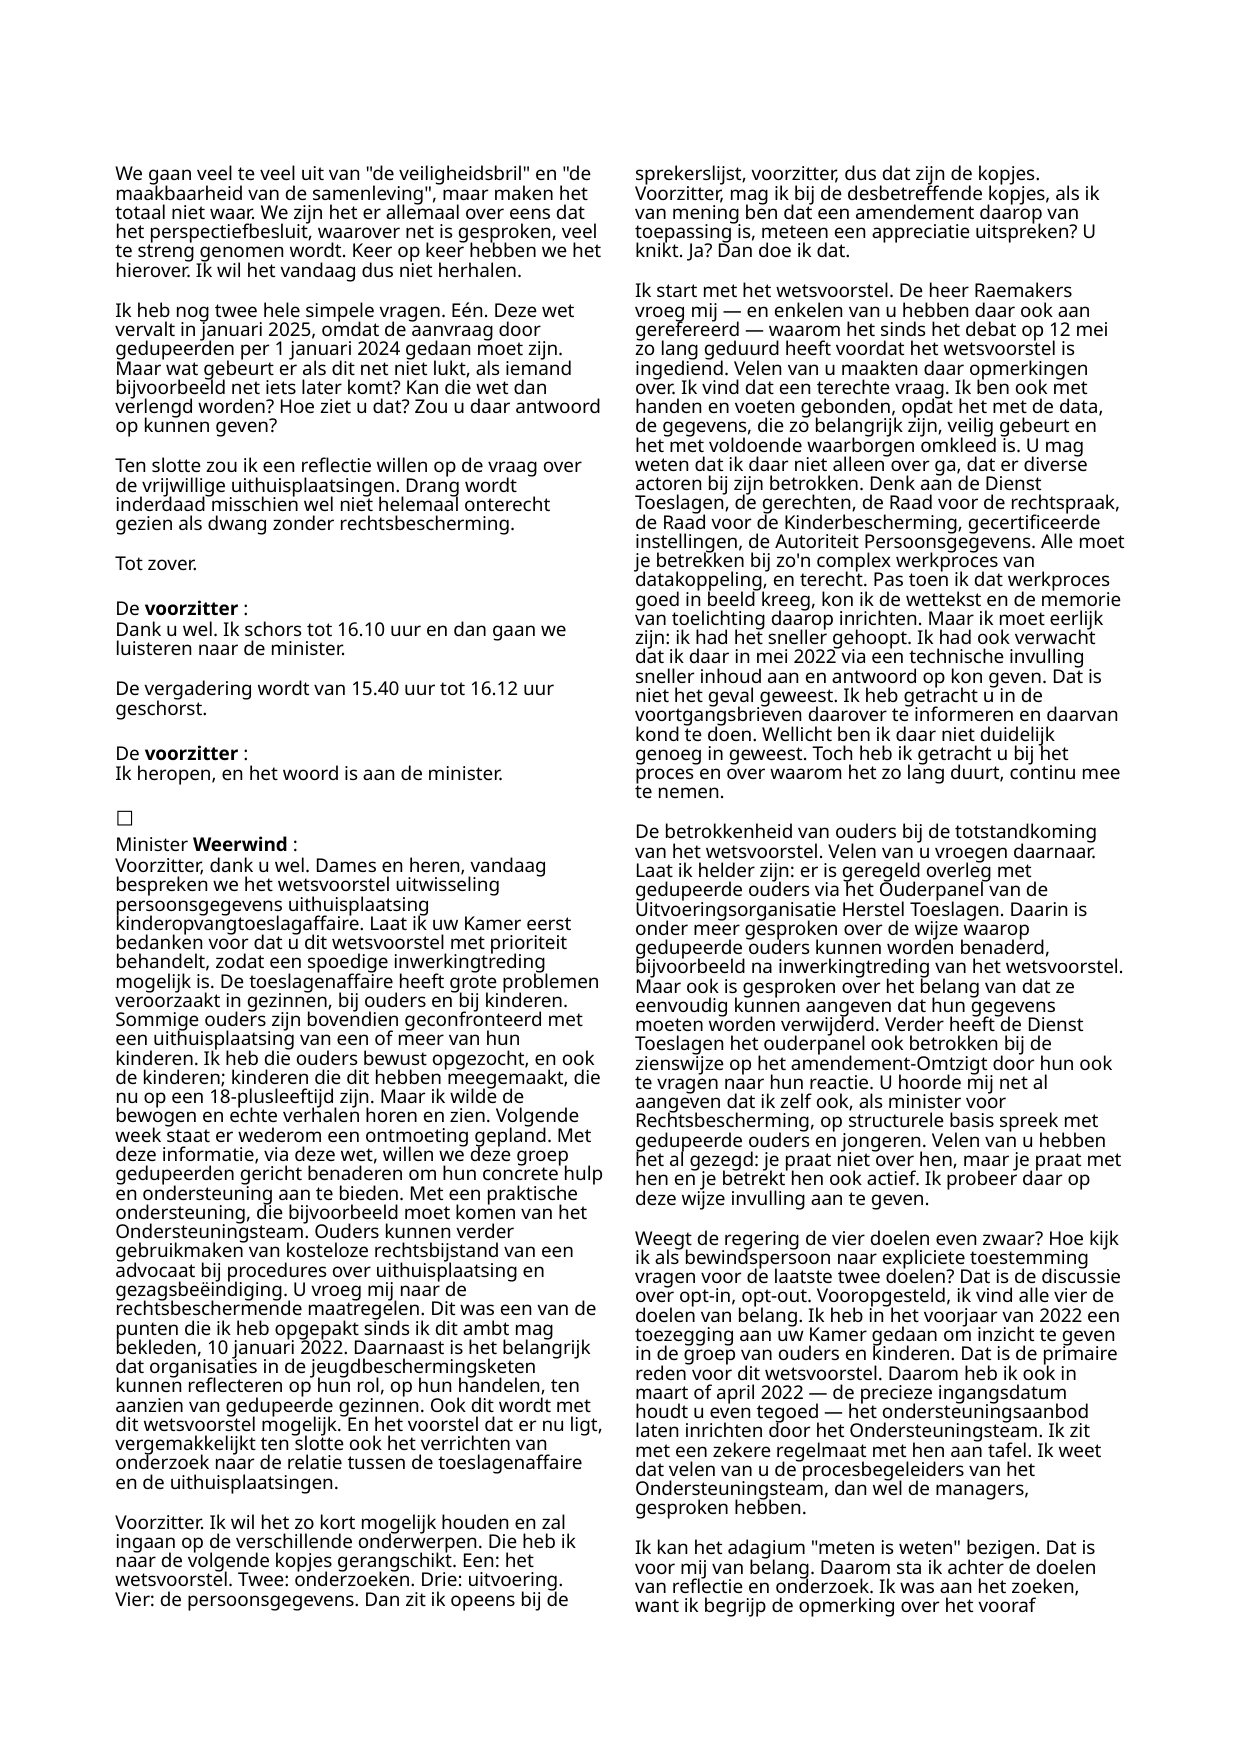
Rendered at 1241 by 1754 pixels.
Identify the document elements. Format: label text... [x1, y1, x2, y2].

text De vergadering wordt van 15.40 uur tot 16.12 uur geschorst. [115, 680, 605, 719]
text De voorzitter : [115, 595, 605, 621]
text We gaan veel te veel uit van "de veiligheidsbril" en "de maakbaarheid van de samenleving", maar maken het totaal niet waar. We zijn het er allemaal over eens dat het perspectiefbesluit, waarover net is gesproken, veel te streng genomen wordt. Keer op keer hebben we het hierover. Ik wil het vandaag dus niet herhalen. [115, 165, 605, 281]
text Voorzitter. Ik wil het zo kort mogelijk houden en zal ingaan op de verschillende onderwerpen. Die heb ik naar de volgende kopjes gerangschikt. Een: het wetsvoorstel. Twee: onderzoeken. Drie: uitvoering. Vier: de persoonsgegevens. Dan zit ik opeens bij de [115, 1514, 605, 1610]
text sprekerslijst, voorzitter, dus dat zijn de kopjes. Voorzitter, mag ik bij de desbetreffende kopjes, als ik van mening ben dat een amendement daarop van toepassing is, meteen een appreciatie uitspreken? U knikt. Ja? Dan doe ik dat. [635, 165, 1125, 262]
text Ik start met het wetsvoorstel. De heer Raemakers vroeg mij — en enkelen van u hebben daar ook aan gerefereerd — waarom het sinds het debat op 12 mei zo lang geduurd heeft voordat het wetsvoorstel is ingediend. Velen van u maakten daar opmerkingen over. Ik vind dat een terechte vraag. Ik ben ook met handen en voeten gebonden, opdat het met de data, de gegevens, die zo belangrijk zijn, veilig gebeurt en het met voldoende waarborgen omkleed is. U mag weten dat ik daar niet alleen over ga, dat er diverse actoren bij zijn betrokken. Denk aan de Dienst Toeslagen, de gerechten, de Raad voor de rechtspraak, de Raad voor de Kinderbescherming, gecertificeerde instellingen, de Autoriteit Persoonsgegevens. Alle moet je betrekken bij zo'n complex werkproces van datakoppeling, en terecht. Pas toen ik dat werkproces goed in beeld kreeg, kon ik de wettekst en de memorie van toelichting daarop inrichten. Maar ik moet eerlijk zijn: ik had het sneller gehoopt. Ik had ook verwacht dat ik daar in mei 2022 via een technische invulling sneller inhoud aan en antwoord op kon geven. Dat is niet het geval geweest. Ik heb getracht u in de voortgangsbrieven daarover te informeren en daarvan kond te doen. Wellicht ben ik daar niet duidelijk genoeg in geweest. Toch heb ik getracht u bij het proces en over waarom het zo lang duurt, continu mee te nemen. [635, 282, 1125, 803]
text Voorzitter, dank u wel. Dames en heren, vandaag bespreken we het wetsvoorstel uitwisseling persoonsgegevens uithuisplaatsing kinderopvangtoeslagaffaire. Laat ik uw Kamer eerst bedanken voor dat u dit wetsvoorstel met prioriteit behandelt, zodat een spoedige inwerkingtreding mogelijk is. De toeslagenaffaire heeft grote problemen veroorzaakt in gezinnen, bij ouders en bij kinderen. Sommige ouders zijn bovendien geconfronteerd met een uithuisplaatsing van een of meer van hun kinderen. Ik heb die ouders bewust opgezocht, en ook de kinderen; kinderen die dit hebben meegemaakt, die nu op een 18-plusleeftijd zijn. Maar ik wilde de bewogen en echte verhalen horen en zien. Volgende week staat er wederom een ontmoeting gepland. Met deze informatie, via deze wet, willen we deze groep gedupeerden gericht benaderen om hun concrete hulp en ondersteuning aan te bieden. Met een praktische ondersteuning, die bijvoorbeeld moet komen van het Ondersteuningsteam. Ouders kunnen verder gebruikmaken van kosteloze rechtsbijstand van een advocaat bij procedures over uithuisplaatsing en gezagsbeëindiging. U vroeg mij naar de rechtsbeschermende maatregelen. Dit was een van de punten die ik heb opgepakt sinds ik dit ambt mag bekleden, 10 januari 2022. Daarnaast is het belangrijk dat organisaties in de jeugdbeschermingsketen kunnen reflecteren op hun rol, op hun handelen, ten aanzien van gedupeerde gezinnen. Ook dit wordt met dit wetsvoorstel mogelijk. En het voorstel dat er nu ligt, vergemakkelijkt ten slotte ook het verrichten van onderzoek naar de relatie tussen de toeslagenaffaire en de uithuisplaatsingen. [115, 857, 605, 1493]
text Ik kan het adagium "meten is weten" bezigen. Dat is voor mij van belang. Daarom sta ik achter de doelen van reflectie en onderzoek. Ik was aan het zoeken, want ik begrijp de opmerking over het vooraf [635, 1539, 1125, 1616]
text De betrokkenheid van ouders bij de totstandkoming van het wetsvoorstel. Velen van u vroegen daarnaar. Laat ik helder zijn: er is geregeld overleg met gedupeerde ouders via het Ouderpanel van de Uitvoeringsorganisatie Herstel Toeslagen. Daarin is onder meer gesproken over de wijze waarop gedupeerde ouders kunnen worden benaderd, bijvoorbeeld na inwerkingtreding van het wetsvoorstel. Maar ook is gesproken over het belang van dat ze eenvoudig kunnen aangeven dat hun gegevens moeten worden verwijderd. Verder heeft de Dienst Toeslagen het ouderpanel ook betrokken bij de zienswijze op het amendement-Omtzigt door hun ook te vragen naar hun reactie. U hoorde mij net al aangeven dat ik zelf ook, als minister voor Rechtsbescherming, op structurele basis spreek met gedupeerde ouders en jongeren. Velen van u hebben het al gezegd: je praat niet over hen, maar je praat met hen en je betrekt hen ook actief. Ik probeer daar op deze wijze invulling aan te geven. [635, 823, 1125, 1209]
text Minister Weerwind : [115, 831, 605, 857]
text Ten slotte zou ik een reflectie willen op de vraag over de vrijwillige uithuisplaatsingen. Drang wordt inderdaad misschien wel niet helemaal onterecht gezien als dwang zonder rechtsbescherming. [115, 457, 605, 534]
text Tot zover. [115, 555, 605, 574]
text Dank u wel. Ik schors tot 16.10 uur en dan gaan we luisteren naar de minister. [115, 621, 605, 659]
text Ik heb nog twee hele simpele vragen. Eén. Deze wet vervalt in januari 2025, omdat de aanvraag door gedupeerden per 1 januari 2024 gedaan moet zijn. Maar wat gebeurt er als dit net niet lukt, als iemand bijvoorbeeld net iets later komt? Kan die wet dan verlengd worden? Hoe ziet u dat? Zou u daar antwoord op kunnen geven? [115, 302, 605, 437]
text De voorzitter : [115, 740, 605, 765]
text Weegt de regering de vier doelen even zwaar? Hoe kijk ik als bewindspersoon naar expliciete toestemming vragen voor de laatste twee doelen? Dat is de discussie over opt-in, opt-out. Vooropgesteld, ik vind alle vier de doelen van belang. Ik heb in het voorjaar van 2022 een toezegging aan uw Kamer gedaan om inzicht te geven in de groep van ouders en kinderen. Dat is de primaire reden voor dit wetsvoorstel. Daarom heb ik ook in maart of april 2022 — de precieze ingangsdatum houdt u even tegoed — het ondersteuningsaanbod laten inrichten door het Ondersteuningsteam. Ik zit met een zekere regelmaat met hen aan tafel. Ik weet dat velen van u de procesbegeleiders van het Ondersteuningsteam, dan wel de managers, gesproken hebben. [635, 1229, 1125, 1519]
text Ik heropen, en het woord is aan de minister. [115, 765, 605, 785]
text ⬜ [115, 806, 605, 831]
